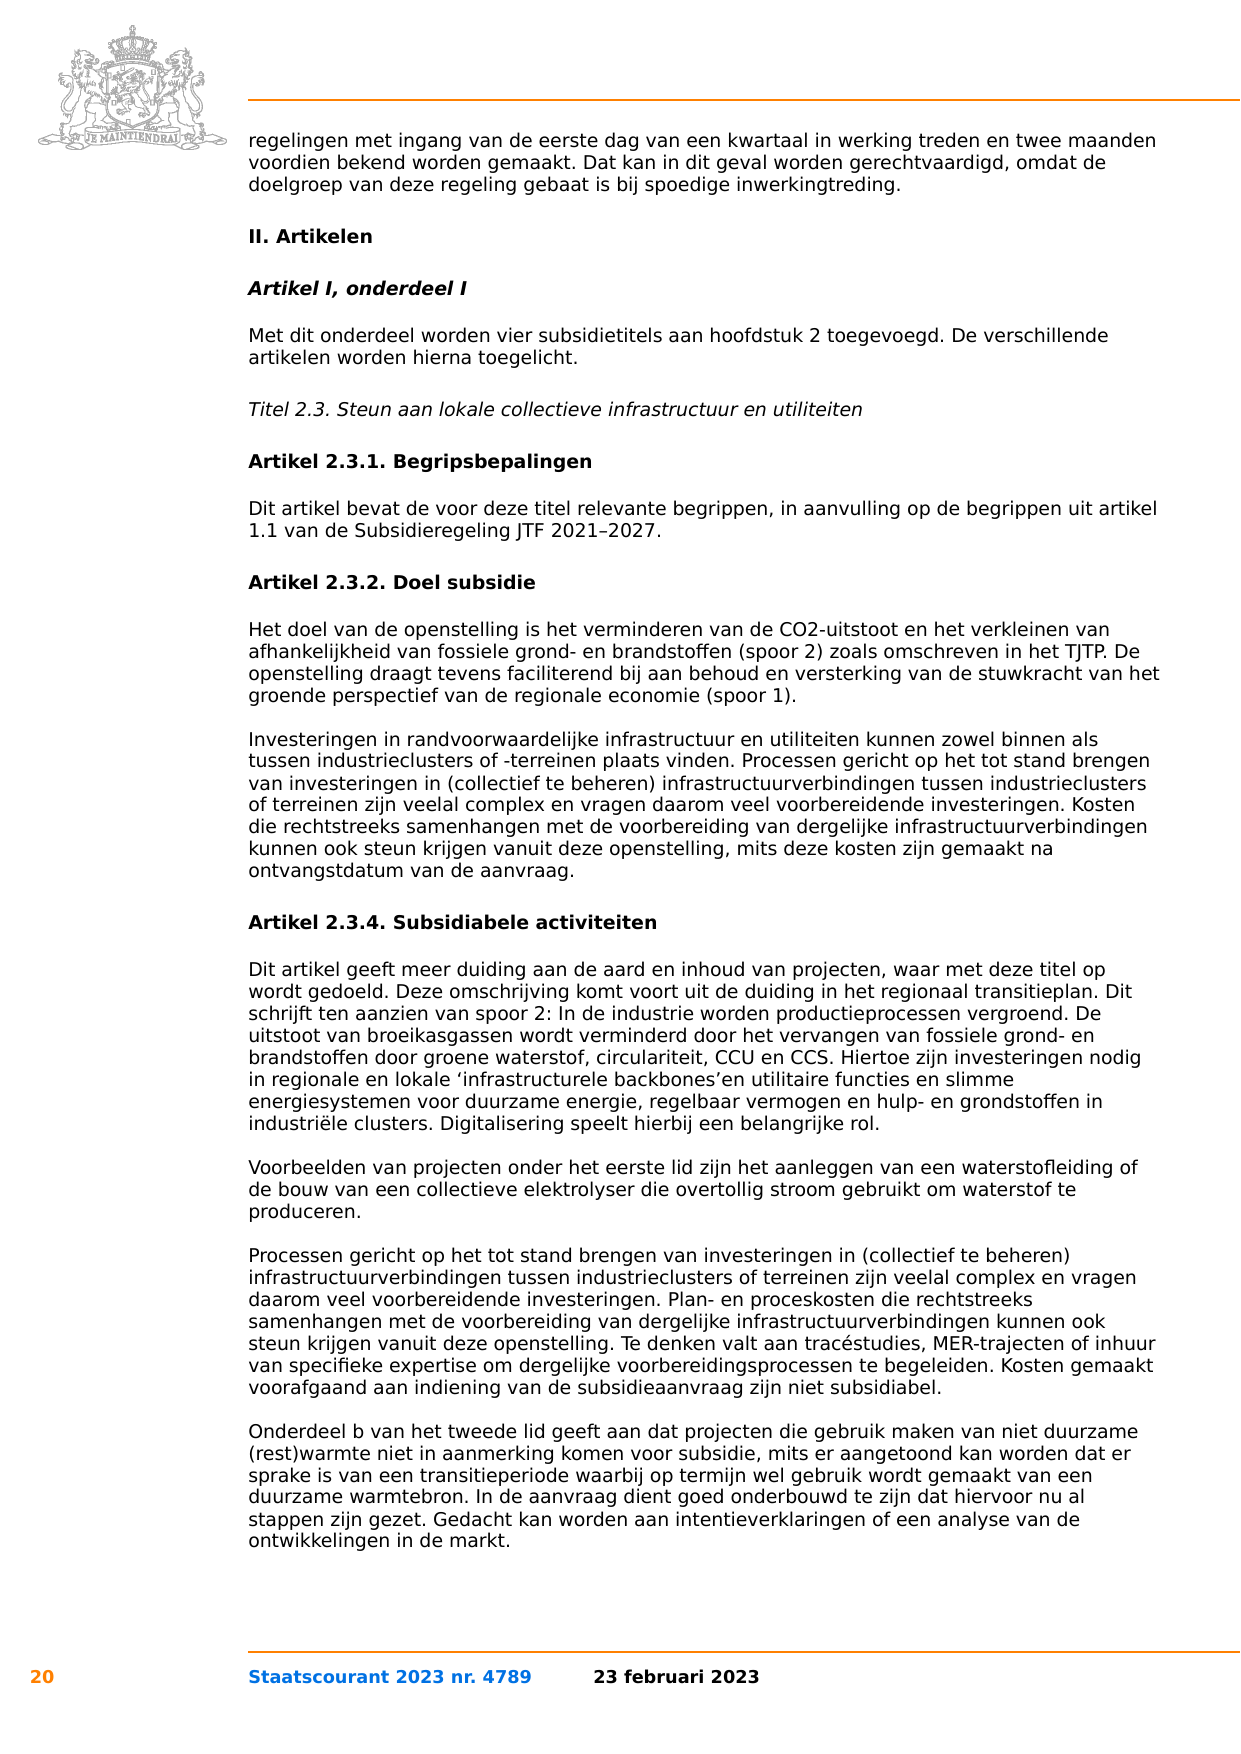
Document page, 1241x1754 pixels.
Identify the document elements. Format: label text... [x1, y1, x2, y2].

text Processen gericht op het tot stand brengen van investeringen in (collectief te beheren) infrastructuurverbindingen tussen industrieclusters of terreinen zijn veelal complex en vragen daarom veel voorbereidende investeringen. Plan- en proceskosten die rechtstreeks samenhangen met de voorbereiding van dergelijke infrastructuurverbindingen kunnen ook steun krijgen vanuit deze openstelling. Te denken valt aan tracéstudies, MER-trajecten of inhuur van specifieke expertise om dergelijke voorbereidingsprocessen te begeleiden. Kosten gemaakt voorafgaand aan indiening van de subsidieaanvraag zijn niet subsidiabel. [248, 1245, 1163, 1399]
text Het doel van de openstelling is het verminderen van de CO2-uitstoot en het verkleinen van afhankelijkheid van fossiele grond- en brandstoffen (spoor 2) zoals omschreven in het TJTP. De openstelling draagt tevens faciliterend bij aan behoud en versterking van de stuwkracht van het groende perspectief van de regionale economie (spoor 1). [248, 619, 1163, 707]
text regelingen met ingang van de eerste dag van een kwartaal in werking treden en twee maanden voordien bekend worden gemaakt. Dat kan in dit geval worden gerechtvaardigd, omdat de doelgroep van deze regeling gebaat is bij spoedige inwerkingtreding. [248, 130, 1163, 196]
subtitle Artikel 2.3.4. Subsidiabele activiteiten [248, 912, 1163, 934]
text Dit artikel geeft meer duiding aan de aard en inhoud van projecten, waar met deze titel op wordt gedoeld. Deze omschrijving komt voort uit de duiding in het regionaal transitieplan. Dit schrijft ten aanzien van spoor 2: In de industrie worden productieprocessen vergroend. De uitstoot van broeikasgassen wordt verminderd door het vervangen van fossiele grond- en brandstoffen door groene waterstof, circulariteit, CCU en CCS. Hiertoe zijn investeringen nodig in regionale en lokale ‘infrastructurele backbones’en utilitaire functies en slimme energiesystemen voor duurzame energie, regelbaar vermogen en hulp- en grondstoffen in industriële clusters. Digitalisering speelt hierbij een belangrijke rol. [248, 959, 1163, 1135]
picture [38, 25, 227, 150]
text Onderdeel b van het tweede lid geeft aan dat projecten die gebruik maken van niet duurzame (rest)warmte niet in aanmerking komen voor subsidie, mits er aangetoond kan worden dat er sprake is van een transitieperiode waarbij op termijn wel gebruik wordt gemaakt van een duurzame warmtebron. In de aanvraag dient goed onderbouwd te zijn dat hiervoor nu al stappen zijn gezet. Gedacht kan worden aan intentieverklaringen of een analyse van de ontwikkelingen in de markt. [248, 1421, 1163, 1552]
text Voorbeelden van projecten onder het eerste lid zijn het aanleggen van een waterstofleiding of de bouw van een collectieve elektrolyser die overtollig stroom gebruikt om waterstof te produceren. [248, 1157, 1163, 1223]
text Dit artikel bevat de voor deze titel relevante begrippen, in aanvulling op de begrippen uit artikel 1.1 van de Subsidieregeling JTF 2021–2027. [248, 498, 1163, 542]
subtitle Titel 2.3. Steun aan lokale collectieve infrastructuur en utiliteiten [248, 399, 1163, 421]
subtitle Artikel 2.3.2. Doel subsidie [248, 572, 1163, 594]
subtitle Artikel 2.3.1. Begripsbepalingen [248, 451, 1163, 473]
subtitle Artikel I, onderdeel I [248, 278, 1163, 300]
text Investeringen in randvoorwaardelijke infrastructuur en utiliteiten kunnen zowel binnen als tussen industrieclusters of -terreinen plaats vinden. Processen gericht op het tot stand brengen van investeringen in (collectief te beheren) infrastructuurverbindingen tussen industrieclusters of terreinen zijn veelal complex en vragen daarom veel voorbereidende investeringen. Kosten die rechtstreeks samenhangen met de voorbereiding van dergelijke infrastructuurverbindingen kunnen ook steun krijgen vanuit deze openstelling, mits deze kosten zijn gemaakt na ontvangstdatum van de aanvraag. [248, 728, 1163, 882]
subtitle II. Artikelen [248, 226, 1163, 248]
text Met dit onderdeel worden vier subsidietitels aan hoofdstuk 2 toegevoegd. De verschillende artikelen worden hierna toegelicht. [248, 325, 1163, 369]
